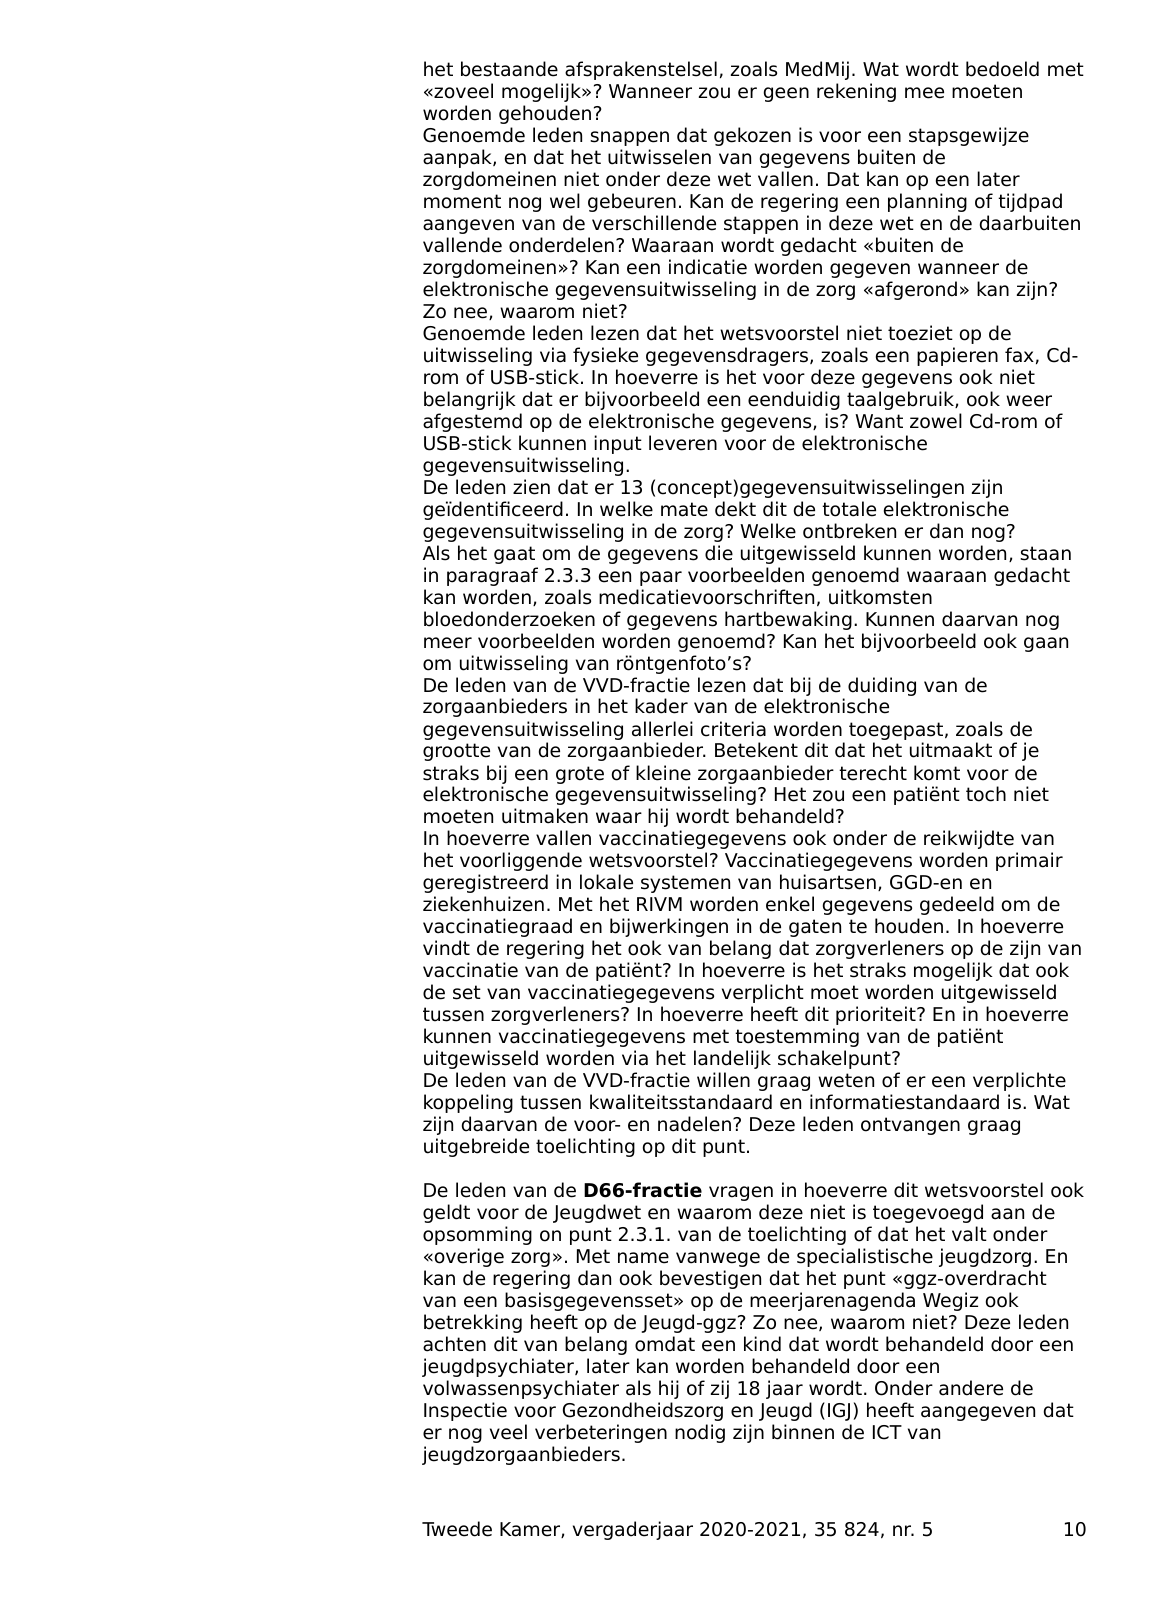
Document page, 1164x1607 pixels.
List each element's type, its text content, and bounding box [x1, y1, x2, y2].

text Als het gaat om de gegevens die uitgewisseld kunnen worden, staan in paragraaf 2.3.3 een paar voorbeelden genoemd waaraan gedacht kan worden, zoals medicatievoorschriften, uitkomsten bloedonderzoeken of gegevens hartbewaking. Kunnen daarvan nog meer voorbeelden worden genoemd? Kan het bijvoorbeeld ook gaan om uitwisseling van röntgenfoto’s? [422, 543, 1087, 674]
text De leden van de D66-fractie vragen in hoeverre dit wetsvoorstel ook geldt voor de Jeugdwet en waarom deze niet is toegevoegd aan de opsomming on punt 2.3.1. van de toelichting of dat het valt onder «overige zorg». Met name vanwege de specialistische jeugdzorg. En kan de regering dan ook bevestigen dat het punt «ggz-overdracht van een basisgegevensset» op de meerjarenagenda Wegiz ook betrekking heeft op de Jeugd-ggz? Zo nee, waarom niet? Deze leden achten dit van belang omdat een kind dat wordt behandeld door een jeugdpsychiater, later kan worden behandeld door een volwassenpsychiater als hij of zij 18 jaar wordt. Onder andere de Inspectie voor Gezondheidszorg en Jeugd (IGJ) heeft aangegeven dat er nog veel verbeteringen nodig zijn binnen de ICT van jeugdzorgaanbieders. [422, 1180, 1087, 1466]
text De leden zien dat er 13 (concept)gegevensuitwisselingen zijn geïdentificeerd. In welke mate dekt dit de totale elektronische gegevensuitwisseling in de zorg? Welke ontbreken er dan nog? [422, 477, 1087, 543]
text het bestaande afsprakenstelsel, zoals MedMij. Wat wordt bedoeld met «zoveel mogelijk»? Wanneer zou er geen rekening mee moeten worden gehouden? [422, 59, 1087, 125]
text De leden van de VVD-fractie lezen dat bij de duiding van de zorgaanbieders in het kader van de elektronische gegevensuitwisseling allerlei criteria worden toegepast, zoals de grootte van de zorgaanbieder. Betekent dit dat het uitmaakt of je straks bij een grote of kleine zorgaanbieder terecht komt voor de elektronische gegevensuitwisseling? Het zou een patiënt toch niet moeten uitmaken waar hij wordt behandeld? [422, 674, 1087, 828]
text In hoeverre vallen vaccinatiegegevens ook onder de reikwijdte van het voorliggende wetsvoorstel? Vaccinatiegegevens worden primair geregistreerd in lokale systemen van huisartsen, GGD-en en ziekenhuizen. Met het RIVM worden enkel gegevens gedeeld om de vaccinatiegraad en bijwerkingen in de gaten te houden. In hoeverre vindt de regering het ook van belang dat zorgverleners op de zijn van vaccinatie van de patiënt? In hoeverre is het straks mogelijk dat ook de set van vaccinatiegegevens verplicht moet worden uitgewisseld tussen zorgverleners? In hoeverre heeft dit prioriteit? En in hoeverre kunnen vaccinatiegegevens met toestemming van de patiënt uitgewisseld worden via het landelijk schakelpunt? [422, 828, 1087, 1070]
text Genoemde leden lezen dat het wetsvoorstel niet toeziet op de uitwisseling via fysieke gegevensdragers, zoals een papieren fax, Cd-rom of USB-stick. In hoeverre is het voor deze gegevens ook niet belangrijk dat er bijvoorbeeld een eenduidig taalgebruik, ook weer afgestemd op de elektronische gegevens, is? Want zowel Cd-rom of USB-stick kunnen input leveren voor de elektronische gegevensuitwisseling. [422, 323, 1087, 477]
text Genoemde leden snappen dat gekozen is voor een stapsgewijze aanpak, en dat het uitwisselen van gegevens buiten de zorgdomeinen niet onder deze wet vallen. Dat kan op een later moment nog wel gebeuren. Kan de regering een planning of tijdpad aangeven van de verschillende stappen in deze wet en de daarbuiten vallende onderdelen? Waaraan wordt gedacht «buiten de zorgdomeinen»? Kan een indicatie worden gegeven wanneer de elektronische gegevensuitwisseling in de zorg «afgerond» kan zijn? Zo nee, waarom niet? [422, 125, 1087, 323]
text De leden van de VVD-fractie willen graag weten of er een verplichte koppeling tussen kwaliteitsstandaard en informatiestandaard is. Wat zijn daarvan de voor- en nadelen? Deze leden ontvangen graag uitgebreide toelichting op dit punt. [422, 1070, 1087, 1158]
